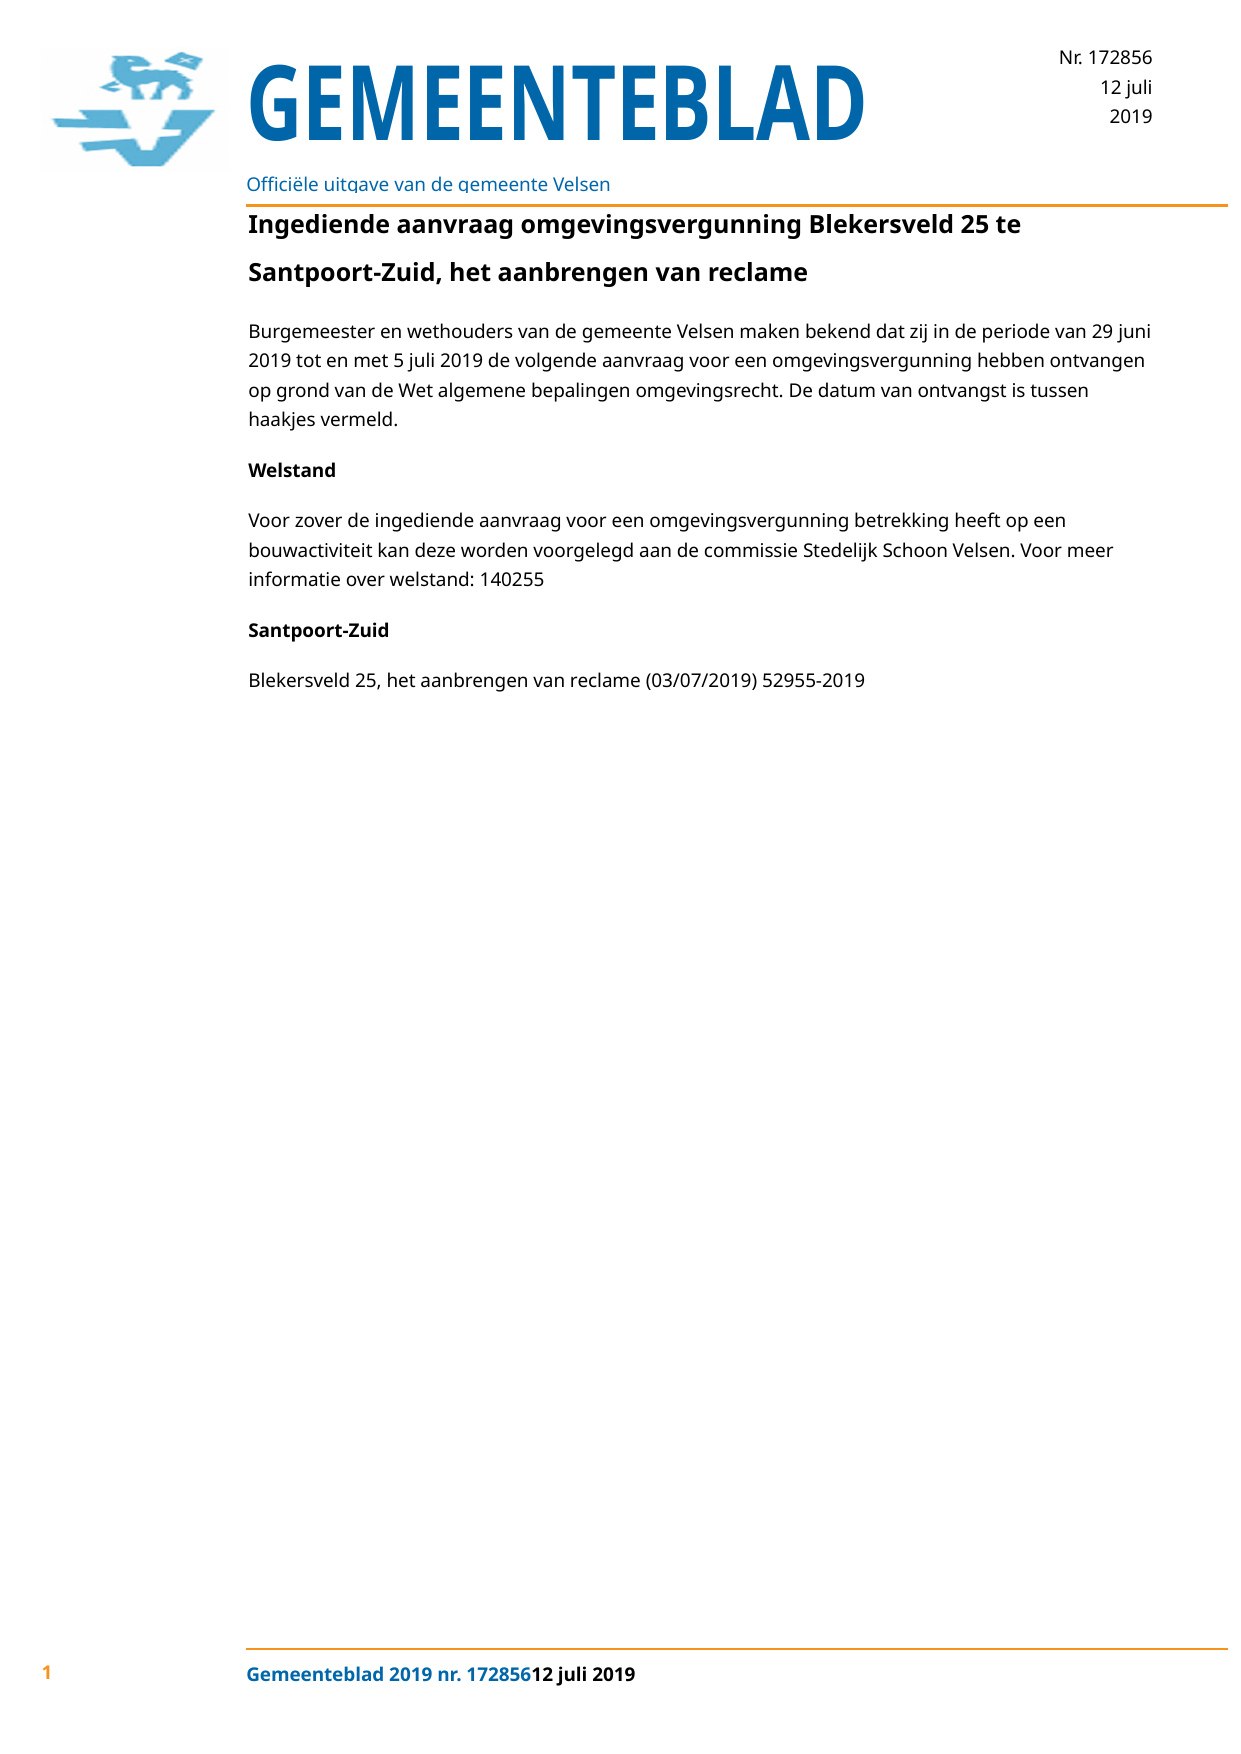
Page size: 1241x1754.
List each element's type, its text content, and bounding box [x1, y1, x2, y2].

text Blekersveld 25, het aanbrengen van reclame (03/07/2019) 52955-2019 [248, 667, 1152, 693]
text Ingediende aanvraag omgevingsvergunning Blekersveld 25 te Santpoort-Zuid, het aanbrengen van reclame [248, 207, 1152, 288]
text Welstand [248, 457, 1152, 483]
text Santpoort-Zuid [248, 617, 1152, 643]
text Burgemeester en wethouders van de gemeente Velsen maken bekend dat zij in de periode van 29 juni 2019 tot en met 5 juli 2019 de volgende aanvraag voor een omgevingsvergunning hebben ontvangen op grond van de Wet algemene bepalingen omgevingsrecht. De datum van ontvangst is tussen haakjes vermeld. [248, 318, 1152, 432]
text Voor zover de ingediende aanvraag voor een omgevingsvergunning betrekking heeft op een bouwactiviteit kan deze worden voorgelegd aan de commissie Stedelijk Schoon Velsen. Voor meer informatie over welstand: 140255 [248, 507, 1152, 592]
picture [41, 47, 231, 172]
